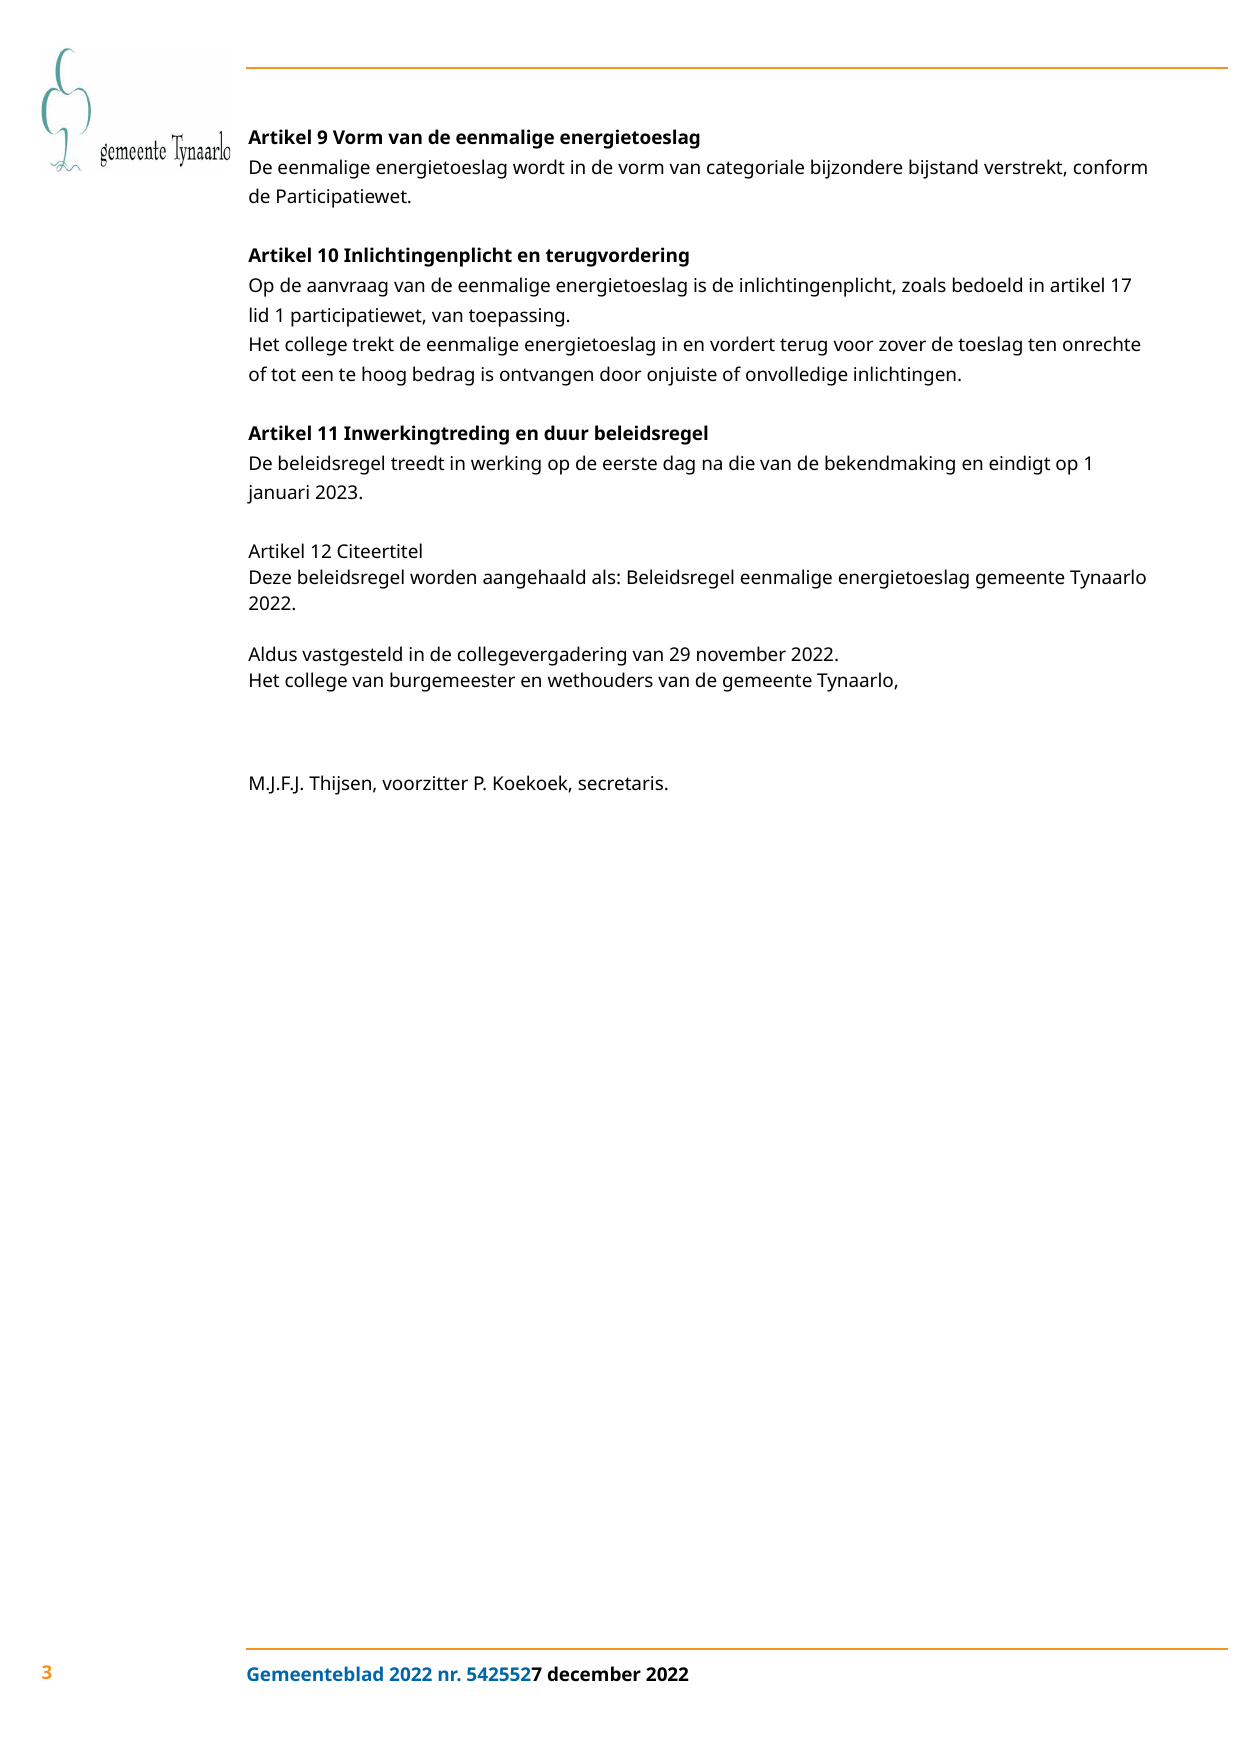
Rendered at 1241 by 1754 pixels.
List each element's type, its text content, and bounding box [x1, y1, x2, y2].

text Artikel 10 Inlichtingenplicht en terugvordering [248, 243, 1152, 268]
text Het college van burgemeester en wethouders van de gemeente Tynaarlo, [248, 667, 1152, 693]
text Op de aanvraag van de eenmalige energietoeslag is de inlichtingenplicht, zoals bedoeld in artikel 17 lid 1 participatiewet, van toepassing. [248, 272, 1152, 328]
text De beleidsregel treedt in werking op de eerste dag na die van de bekendmaking en eindigt op 1 januari 2023. [248, 450, 1152, 505]
text Het college trekt de eenmalige energietoeslag in en vordert terug voor zover de toeslag ten onrechte of tot een te hoog bedrag is ontvangen door onjuiste of onvolledige inlichtingen. [248, 331, 1152, 387]
text Aldus vastgesteld in de collegevergadering van 29 november 2022. [248, 641, 1152, 667]
text Artikel 12 Citeertitel [248, 538, 1152, 564]
text Deze beleidsregel worden aangehaald als: Beleidsregel eenmalige energietoeslag gemeente Tynaarlo 2022. [248, 564, 1152, 616]
text Artikel 9 Vorm van de eenmalige energietoeslag [248, 124, 1152, 150]
text M.J.F.J. Thijsen, voorzitter P. Koekoek, secretaris. [248, 770, 1152, 796]
picture [41, 47, 231, 172]
text De eenmalige energietoeslag wordt in de vorm van categoriale bijzondere bijstand verstrekt, conform de Participatiewet. [248, 154, 1152, 209]
text Artikel 11 Inwerkingtreding en duur beleidsregel [248, 420, 1152, 446]
